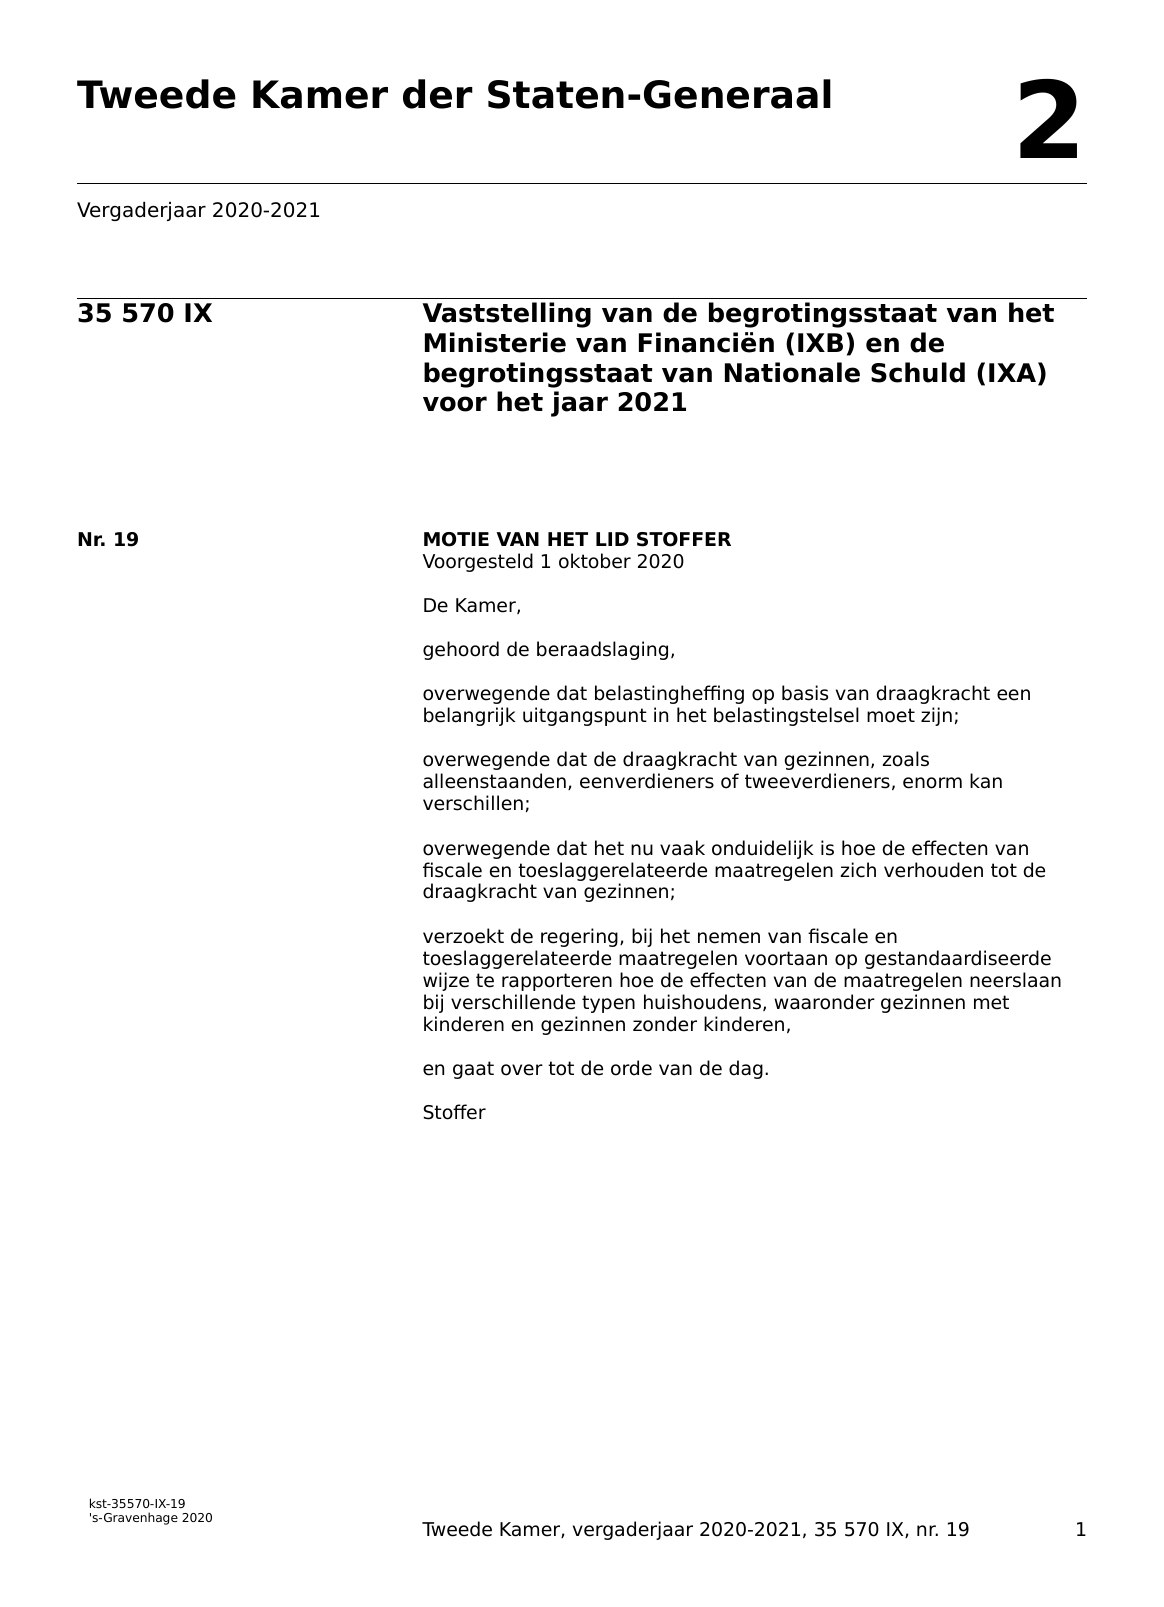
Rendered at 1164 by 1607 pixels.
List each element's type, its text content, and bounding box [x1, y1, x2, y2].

text Stoffer [422, 1102, 1087, 1124]
text kst-35570-IX-19 [88, 1497, 323, 1511]
text verzoekt de regering, bij het nemen van fiscale en toeslaggerelateerde maatregelen voortaan op gestandaardiseerde wijze te rapporteren hoe de effecten van de maatregelen neerslaan bij verschillende typen huishoudens, waaronder gezinnen met kinderen en gezinnen zonder kinderen, [422, 926, 1087, 1036]
text gehoord de beraadslaging, [422, 639, 1087, 661]
text overwegende dat het nu vaak onduidelijk is hoe de effecten van fiscale en toeslaggerelateerde maatregelen zich verhouden tot de draagkracht van gezinnen; [422, 837, 1087, 903]
text overwegende dat de draagkracht van gezinnen, zoals alleenstaanden, eenverdieners of tweeverdieners, enorm kan verschillen; [422, 749, 1087, 815]
text en gaat over tot de orde van de dag. [422, 1058, 1087, 1080]
table_header Tweede Kamer der Staten-Generaal [77, 59, 886, 183]
text Voorgesteld 1 oktober 2020 [422, 551, 1087, 573]
text De Kamer, [422, 595, 1087, 617]
subtitle Nr. 19 MOTIE VAN HET LID STOFFER [77, 529, 1087, 551]
table_header 2 [886, 59, 1087, 183]
text overwegende dat belastingheffing op basis van draagkracht een belangrijk uitgangspunt in het belastingstelsel moet zijn; [422, 683, 1087, 727]
subtitle 35 570 IX Vaststelling van de begrotingsstaat van het Ministerie van Financiën (IXB) en de begrotingsstaat van Nationale Schuld (IXA) voor het jaar 2021 [77, 299, 1087, 418]
table_cell Vergaderjaar 2020-2021 [77, 184, 1087, 298]
text 's-Gravenhage 2020 [88, 1511, 323, 1525]
